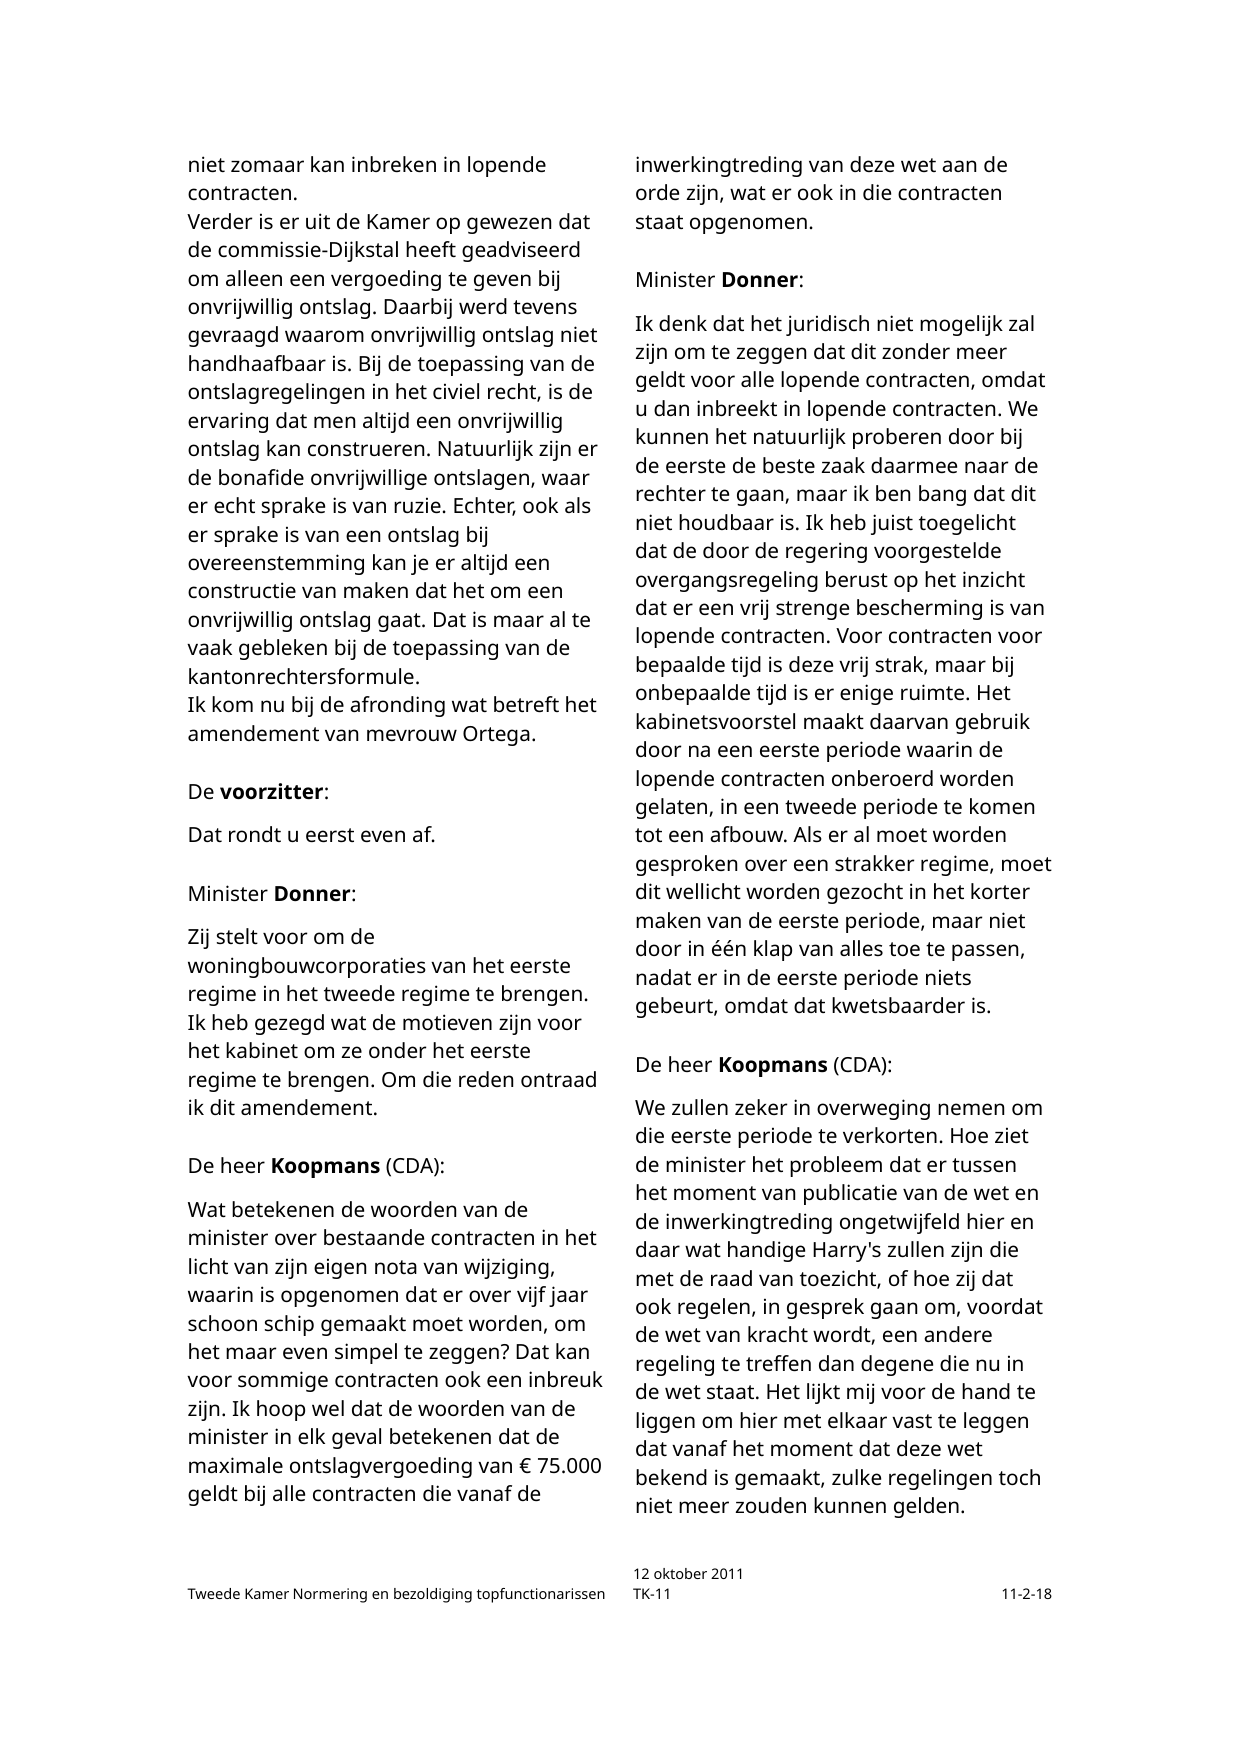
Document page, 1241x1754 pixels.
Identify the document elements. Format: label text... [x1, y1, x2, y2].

text Minister Donner: [635, 265, 1053, 294]
text Verder is er uit de Kamer op gewezen dat de commissie-Dijkstal heeft geadviseerd om alleen een vergoeding te geven bij onvrijwillig ontslag. Daarbij werd tevens gevraagd waarom onvrijwillig ontslag niet handhaafbaar is. Bij de toepassing van de ontslagregelingen in het civiel recht, is de ervaring dat men altijd een onvrijwillig ontslag kan construeren. Natuurlijk zijn er de bonafide onvrijwillige ontslagen, waar er echt sprake is van ruzie. Echter, ook als er sprake is van een ontslag bij overeenstemming kan je er altijd een constructie van maken dat het om een onvrijwillig ontslag gaat. Dat is maar al te vaak gebleken bij de toepassing van de kantonrechtersformule. [187, 207, 605, 690]
text De heer Koopmans (CDA): [187, 1152, 605, 1180]
text inwerkingtreding van deze wet aan de orde zijn, wat er ook in die contracten staat opgenomen. [635, 150, 1053, 235]
text Zij stelt voor om de woningbouwcorporaties van het eerste regime in het tweede regime te brengen. Ik heb gezegd wat de motieven zijn voor het kabinet om ze onder het eerste regime te brengen. Om die reden ontraad ik dit amendement. [187, 922, 605, 1122]
text Wat betekenen de woorden van de minister over bestaande contracten in het licht van zijn eigen nota van wijziging, waarin is opgenomen dat er over vijf jaar schoon schip gemaakt moet worden, om het maar even simpel te zeggen? Dat kan voor sommige contracten ook een inbreuk zijn. Ik hoop wel dat de woorden van de minister in elk geval betekenen dat de maximale ontslagvergoeding van € 75.000 geldt bij alle contracten die vanaf de [187, 1195, 605, 1508]
text Dat rondt u eerst even af. [187, 821, 605, 849]
text De voorzitter: [187, 777, 605, 806]
text Minister Donner: [187, 879, 605, 907]
text We zullen zeker in overweging nemen om die eerste periode te verkorten. Hoe ziet de minister het probleem dat er tussen het moment van publicatie van de wet en de inwerkingtreding ongetwijfeld hier en daar wat handige Harry's zullen zijn die met de raad van toezicht, of hoe zij dat ook regelen, in gesprek gaan om, voordat de wet van kracht wordt, een andere regeling te treffen dan degene die nu in de wet staat. Het lijkt mij voor de hand te liggen om hier met elkaar vast te leggen dat vanaf het moment dat deze wet bekend is gemaakt, zulke regelingen toch niet meer zouden kunnen gelden. [635, 1093, 1053, 1520]
text niet zomaar kan inbreken in lopende contracten. [187, 150, 605, 207]
text De heer Koopmans (CDA): [635, 1050, 1053, 1078]
text Ik kom nu bij de afronding wat betreft het amendement van mevrouw Ortega. [187, 690, 605, 747]
text Ik denk dat het juridisch niet mogelijk zal zijn om te zeggen dat dit zonder meer geldt voor alle lopende contracten, omdat u dan inbreekt in lopende contracten. We kunnen het natuurlijk proberen door bij de eerste de beste zaak daarmee naar de rechter te gaan, maar ik ben bang dat dit niet houdbaar is. Ik heb juist toegelicht dat de door de regering voorgestelde overgangsregeling berust op het inzicht dat er een vrij strenge bescherming is van lopende contracten. Voor contracten voor bepaalde tijd is deze vrij strak, maar bij onbepaalde tijd is er enige ruimte. Het kabinetsvoorstel maakt daarvan gebruik door na een eerste periode waarin de lopende contracten onberoerd worden gelaten, in een tweede periode te komen tot een afbouw. Als er al moet worden gesproken over een strakker regime, moet dit wellicht worden gezocht in het korter maken van de eerste periode, maar niet door in één klap van alles toe te passen, nadat er in de eerste periode niets gebeurt, omdat dat kwetsbaarder is. [635, 309, 1053, 1020]
